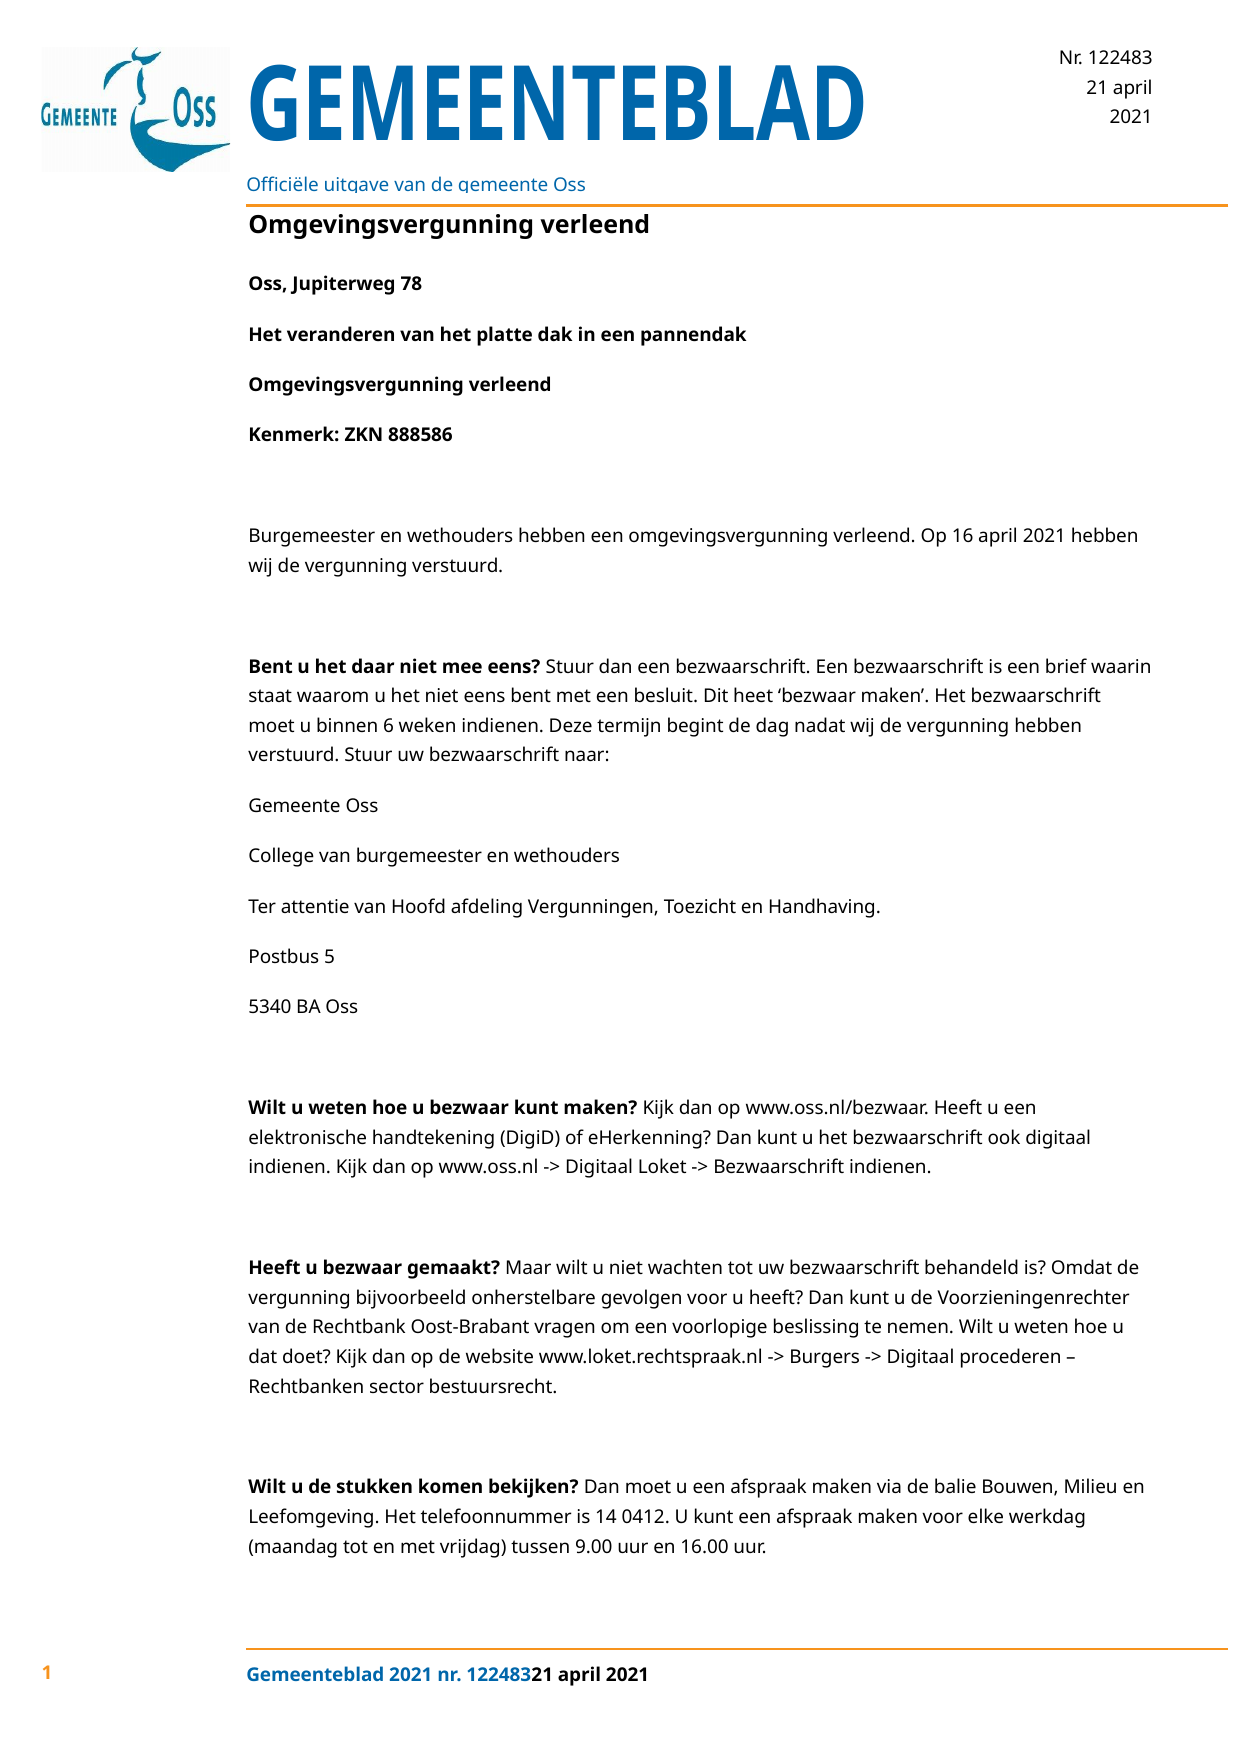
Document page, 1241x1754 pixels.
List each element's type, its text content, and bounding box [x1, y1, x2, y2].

text Kenmerk: ZKN 888586 [248, 422, 1152, 447]
text Wilt u de stukken komen bekijken? Dan moet u een afspraak maken via de balie Bouwen, Milieu en Leefomgeving. Het telefoonnummer is 14 0412. U kunt een afspraak maken voor elke werkdag (maandag tot en met vrijdag) tussen 9.00 uur en 16.00 uur. [248, 1474, 1152, 1558]
text Omgevingsvergunning verleend [248, 371, 1152, 397]
text Oss, Jupiterweg 78 [248, 270, 1152, 296]
picture [41, 47, 231, 172]
text Postbus 5 [248, 943, 1152, 969]
text Burgemeester en wethouders hebben een omgevingsvergunning verleend. Op 16 april 2021 hebben wij de vergunning verstuurd. [248, 522, 1152, 578]
text Het veranderen van het platte dak in een pannendak [248, 321, 1152, 346]
text Heeft u bezwaar gemaakt? Maar wilt u niet wachten tot uw bezwaarschrift behandeld is? Omdat de vergunning bijvoorbeeld onherstelbare gevolgen voor u heeft? Dan kunt u de Voorzieningenrechter van de Rechtbank Oost-Brabant vragen om een voorlopige beslissing te nemen. Wilt u weten hoe u dat doet? Kijk dan op de website www.loket.rechtspraak.nl -> Burgers -> Digitaal procederen – Rechtbanken sector bestuursrecht. [248, 1254, 1152, 1398]
text Ter attentie van Hoofd afdeling Vergunningen, Toezicht en Handhaving. [248, 893, 1152, 918]
text 5340 BA Oss [248, 994, 1152, 1019]
text Wilt u weten hoe u bezwaar kunt maken? Kijk dan op www.oss.nl/bezwaar. Heeft u een elektronische handtekening (DigiD) of eHerkenning? Dan kunt u het bezwaarschrift ook digitaal indienen. Kijk dan op www.oss.nl -> Digitaal Loket -> Bezwaarschrift indienen. [248, 1094, 1152, 1179]
text Omgevingsvergunning verleend [248, 207, 1152, 241]
text Gemeente Oss [248, 792, 1152, 818]
text Bent u het daar niet mee eens? Stuur dan een bezwaarschrift. Een bezwaarschrift is een brief waarin staat waarom u het niet eens bent met een besluit. Dit heet ‘bezwaar maken’. Het bezwaarschrift moet u binnen 6 weken indienen. Deze termijn begint de dag nadat wij de vergunning hebben verstuurd. Stuur uw bezwaarschrift naar: [248, 653, 1152, 767]
text College van burgemeester en wethouders [248, 842, 1152, 868]
